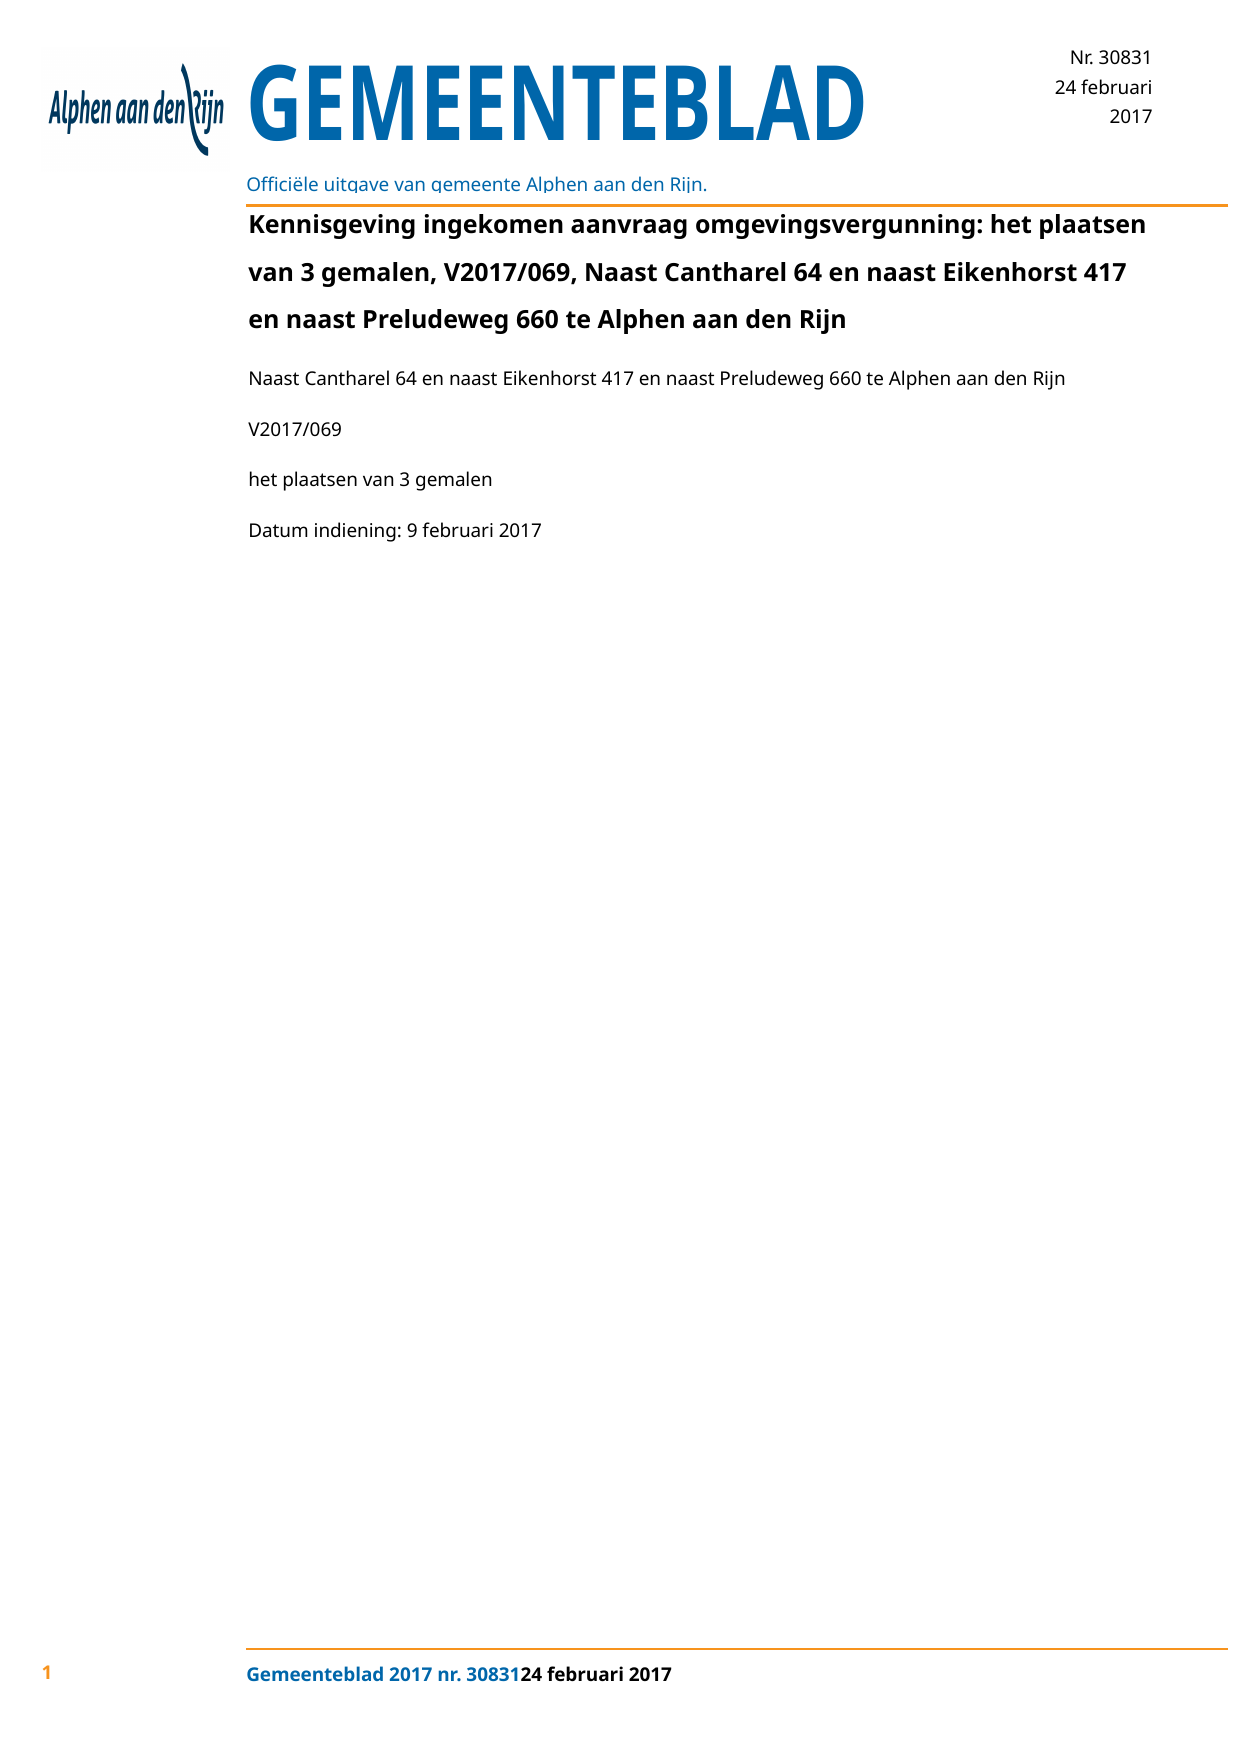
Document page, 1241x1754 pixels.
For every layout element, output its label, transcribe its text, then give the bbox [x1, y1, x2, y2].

text Kennisgeving ingekomen aanvraag omgevingsvergunning: het plaatsen van 3 gemalen, V2017/069, Naast Cantharel 64 en naast Eikenhorst 417 en naast Preludeweg 660 te Alphen aan den Rijn [248, 207, 1152, 336]
text het plaatsen van 3 gemalen [248, 466, 1152, 492]
text V2017/069 [248, 416, 1152, 442]
text Naast Cantharel 64 en naast Eikenhorst 417 en naast Preludeweg 660 te Alphen aan den Rijn [248, 366, 1152, 391]
picture [41, 47, 231, 172]
text Datum indiening: 9 februari 2017 [248, 517, 1152, 542]
